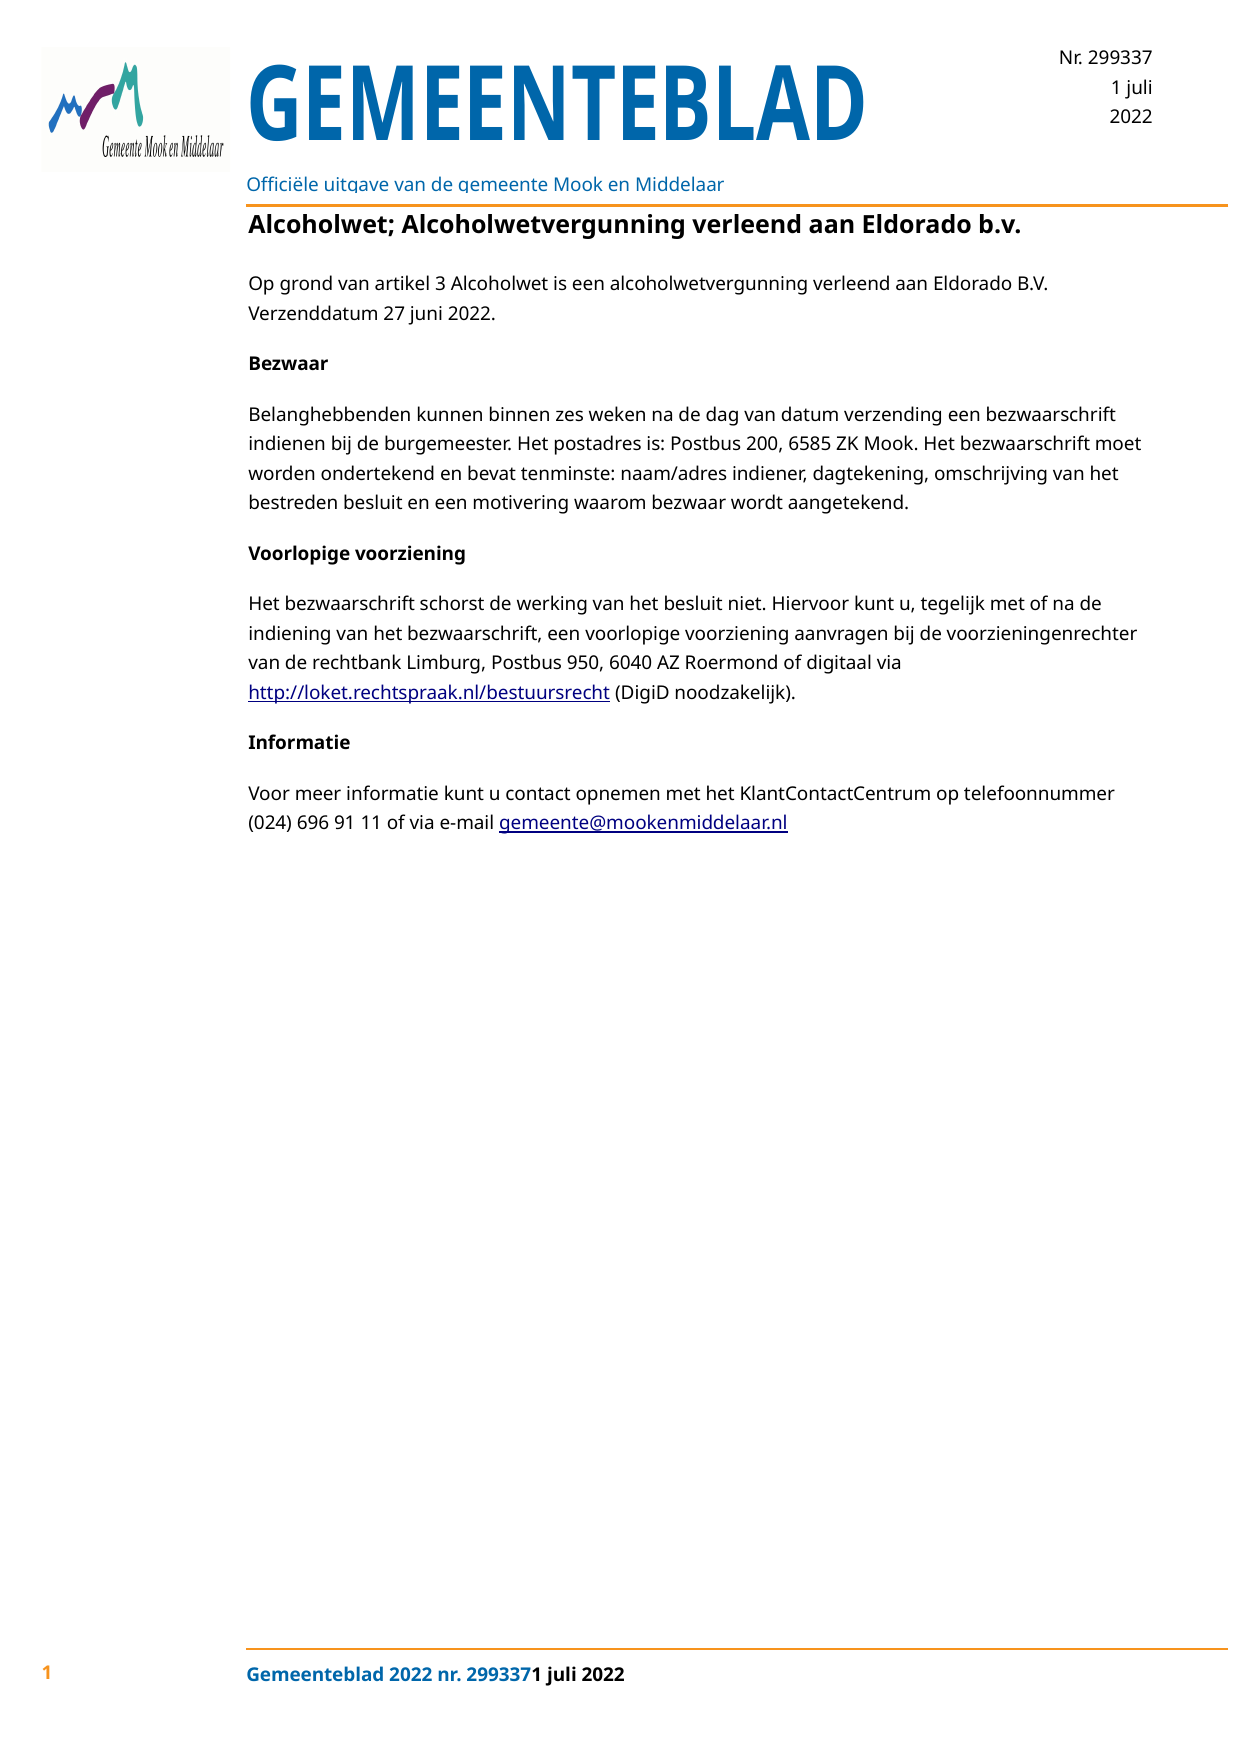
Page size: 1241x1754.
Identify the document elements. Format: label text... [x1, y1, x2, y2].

text Voor meer informatie kunt u contact opnemen met het KlantContactCentrum op telefoonnummer (024) 696 91 11 of via e-mail gemeente@mookenmiddelaar.nl [248, 780, 1152, 835]
text Belanghebbenden kunnen binnen zes weken na de dag van datum verzending een bezwaarschrift indienen bij de burgemeester. Het postadres is: Postbus 200, 6585 ZK Mook. Het bezwaarschrift moet worden ondertekend en bevat tenminste: naam/adres indiener, dagtekening, omschrijving van het bestreden besluit en een motivering waarom bezwaar wordt aangetekend. [248, 401, 1152, 515]
text Alcoholwet; Alcoholwetvergunning verleend aan Eldorado b.v. [248, 207, 1152, 241]
picture [41, 47, 231, 172]
text Voorlopige voorziening [248, 540, 1152, 566]
text Informatie [248, 729, 1152, 755]
text Bezwaar [248, 350, 1152, 376]
text Op grond van artikel 3 Alcoholwet is een alcoholwetvergunning verleend aan Eldorado B.V. Verzenddatum 27 juni 2022. [248, 270, 1152, 326]
text Het bezwaarschrift schorst de werking van het besluit niet. Hiervoor kunt u, tegelijk met of na de indiening van het bezwaarschrift, een voorlopige voorziening aanvragen bij de voorzieningenrechter van de rechtbank Limburg, Postbus 950, 6040 AZ Roermond of digitaal via http://loket.rechtspraak.nl/bestuursrecht (DigiD noodzakelijk). [248, 590, 1152, 705]
